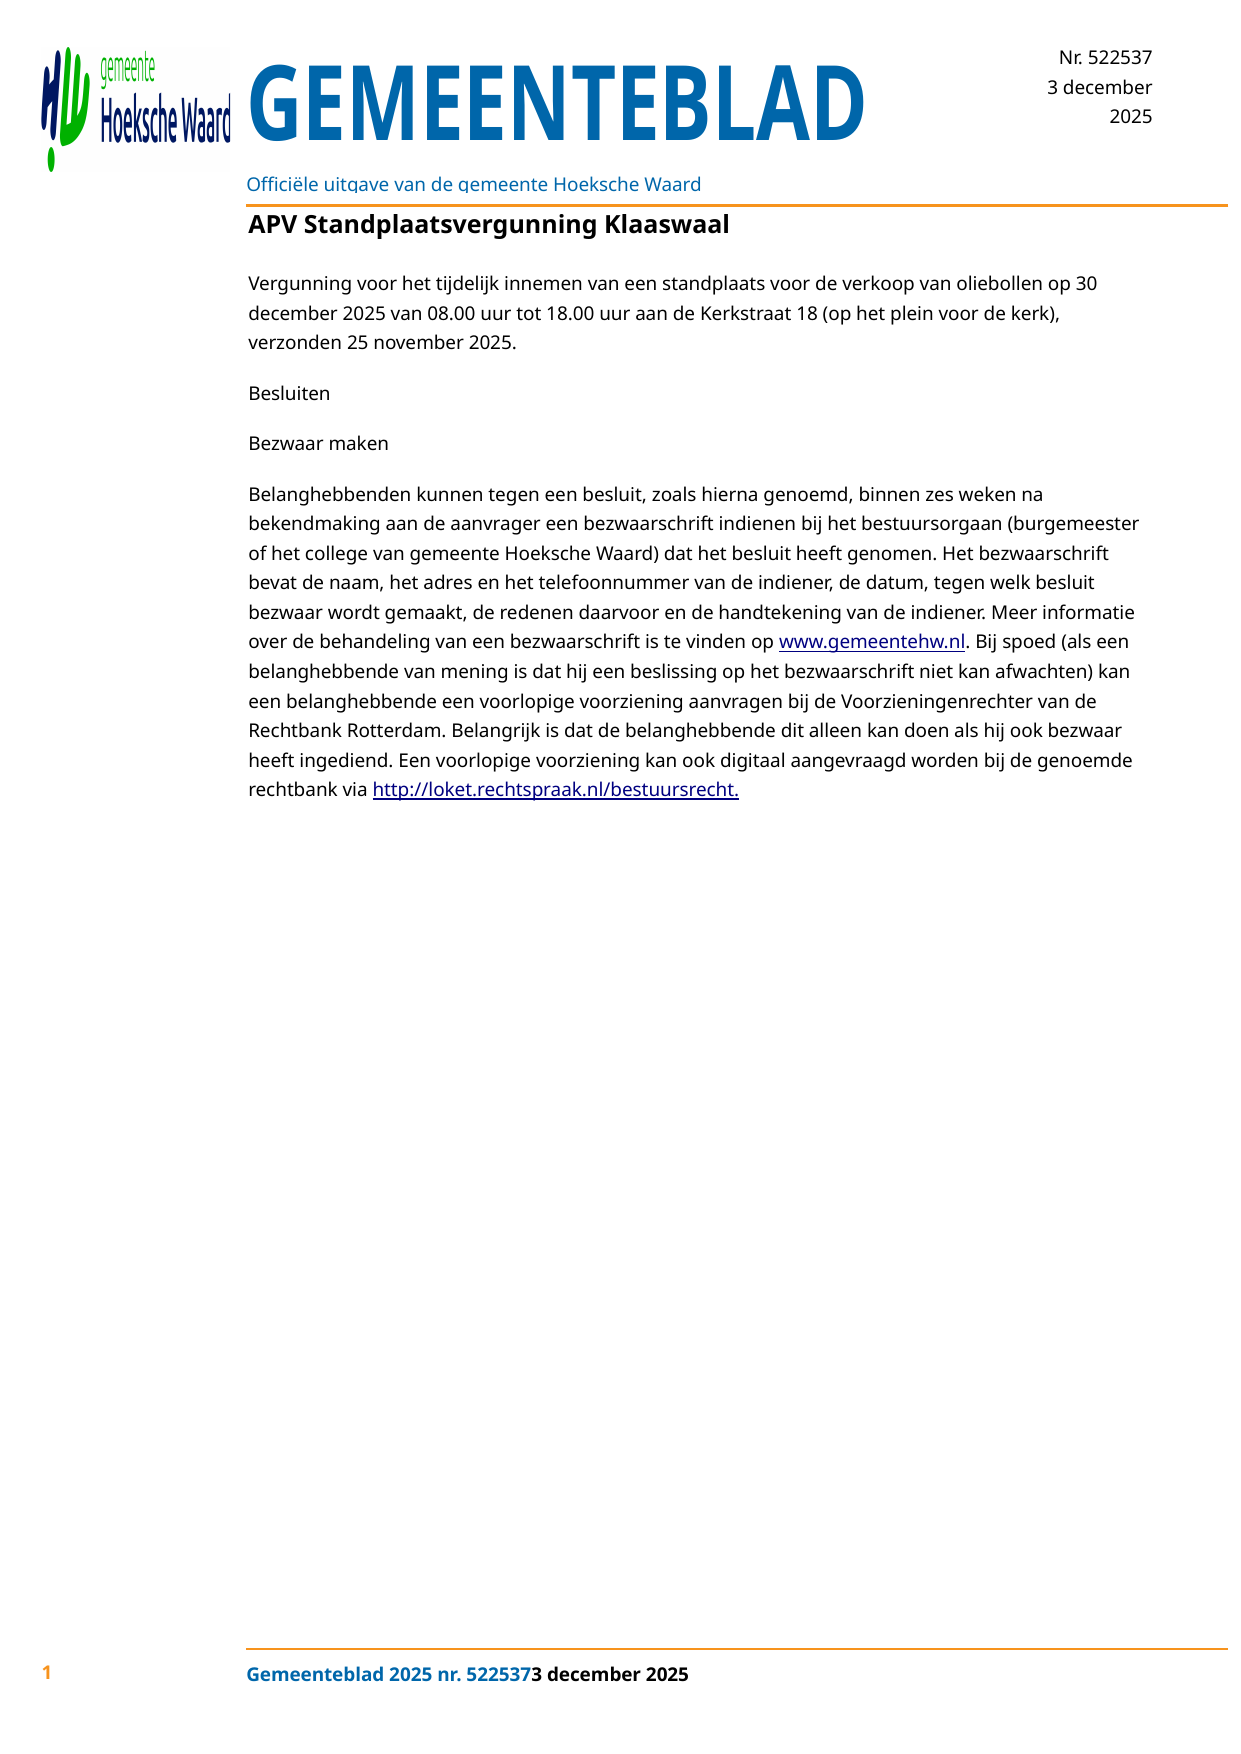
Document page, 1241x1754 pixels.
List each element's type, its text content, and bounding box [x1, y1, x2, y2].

text Bezwaar maken [248, 430, 1152, 456]
text Besluiten [248, 380, 1152, 406]
text Vergunning voor het tijdelijk innemen van een standplaats voor de verkoop van oliebollen op 30 december 2025 van 08.00 uur tot 18.00 uur aan de Kerkstraat 18 (op het plein voor de kerk), verzonden 25 november 2025. [248, 270, 1152, 355]
picture [41, 47, 231, 172]
text Belanghebbenden kunnen tegen een besluit, zoals hierna genoemd, binnen zes weken na bekendmaking aan de aanvrager een bezwaarschrift indienen bij het bestuursorgaan (burgemeester of het college van gemeente Hoeksche Waard) dat het besluit heeft genomen. Het bezwaarschrift bevat de naam, het adres en het telefoonnummer van de indiener, de datum, tegen welk besluit bezwaar wordt gemaakt, de redenen daarvoor en de handtekening van de indiener. Meer informatie over de behandeling van een bezwaarschrift is te vinden op www.gemeentehw.nl. Bij spoed (als een belanghebbende van mening is dat hij een beslissing op het bezwaarschrift niet kan afwachten) kan een belanghebbende een voorlopige voorziening aanvragen bij de Voorzieningenrechter van de Rechtbank Rotterdam. Belangrijk is dat de belanghebbende dit alleen kan doen als hij ook bezwaar heeft ingediend. Een voorlopige voorziening kan ook digitaal aangevraagd worden bij de genoemde rechtbank via http://loket.rechtspraak.nl/bestuursrecht. [248, 481, 1152, 802]
text APV Standplaatsvergunning Klaaswaal [248, 207, 1152, 241]
